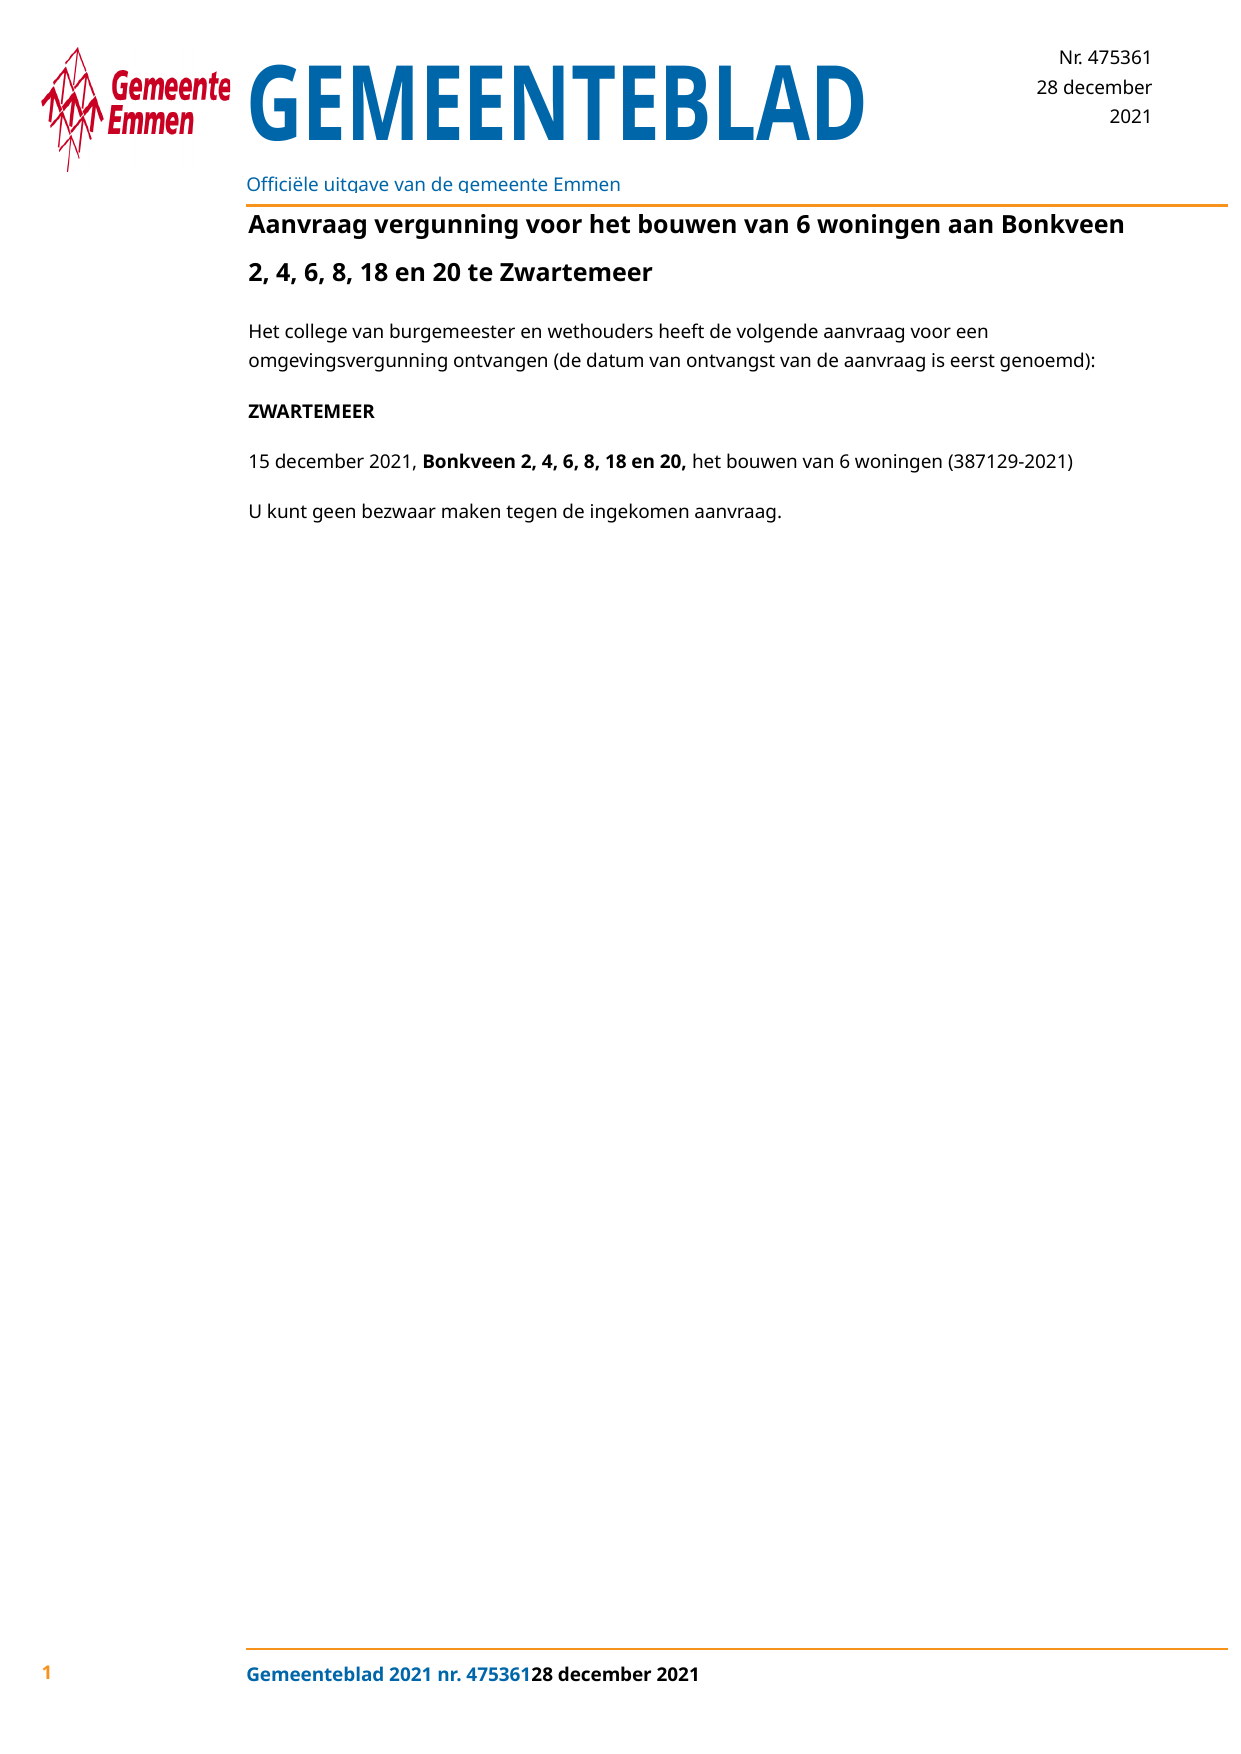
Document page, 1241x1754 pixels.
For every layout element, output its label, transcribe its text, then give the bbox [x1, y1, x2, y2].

text Het college van burgemeester en wethouders heeft de volgende aanvraag voor een omgevingsvergunning ontvangen (de datum van ontvangst van de aanvraag is eerst genoemd): [248, 318, 1152, 373]
picture [41, 47, 231, 172]
text U kunt geen bezwaar maken tegen de ingekomen aanvraag. [248, 499, 1152, 524]
text 15 december 2021, Bonkveen 2, 4, 6, 8, 18 en 20, het bouwen van 6 woningen (387129-2021) [248, 448, 1152, 474]
text Aanvraag vergunning voor het bouwen van 6 woningen aan Bonkveen 2, 4, 6, 8, 18 en 20 te Zwartemeer [248, 207, 1152, 288]
text ZWARTEMEER [248, 398, 1152, 424]
